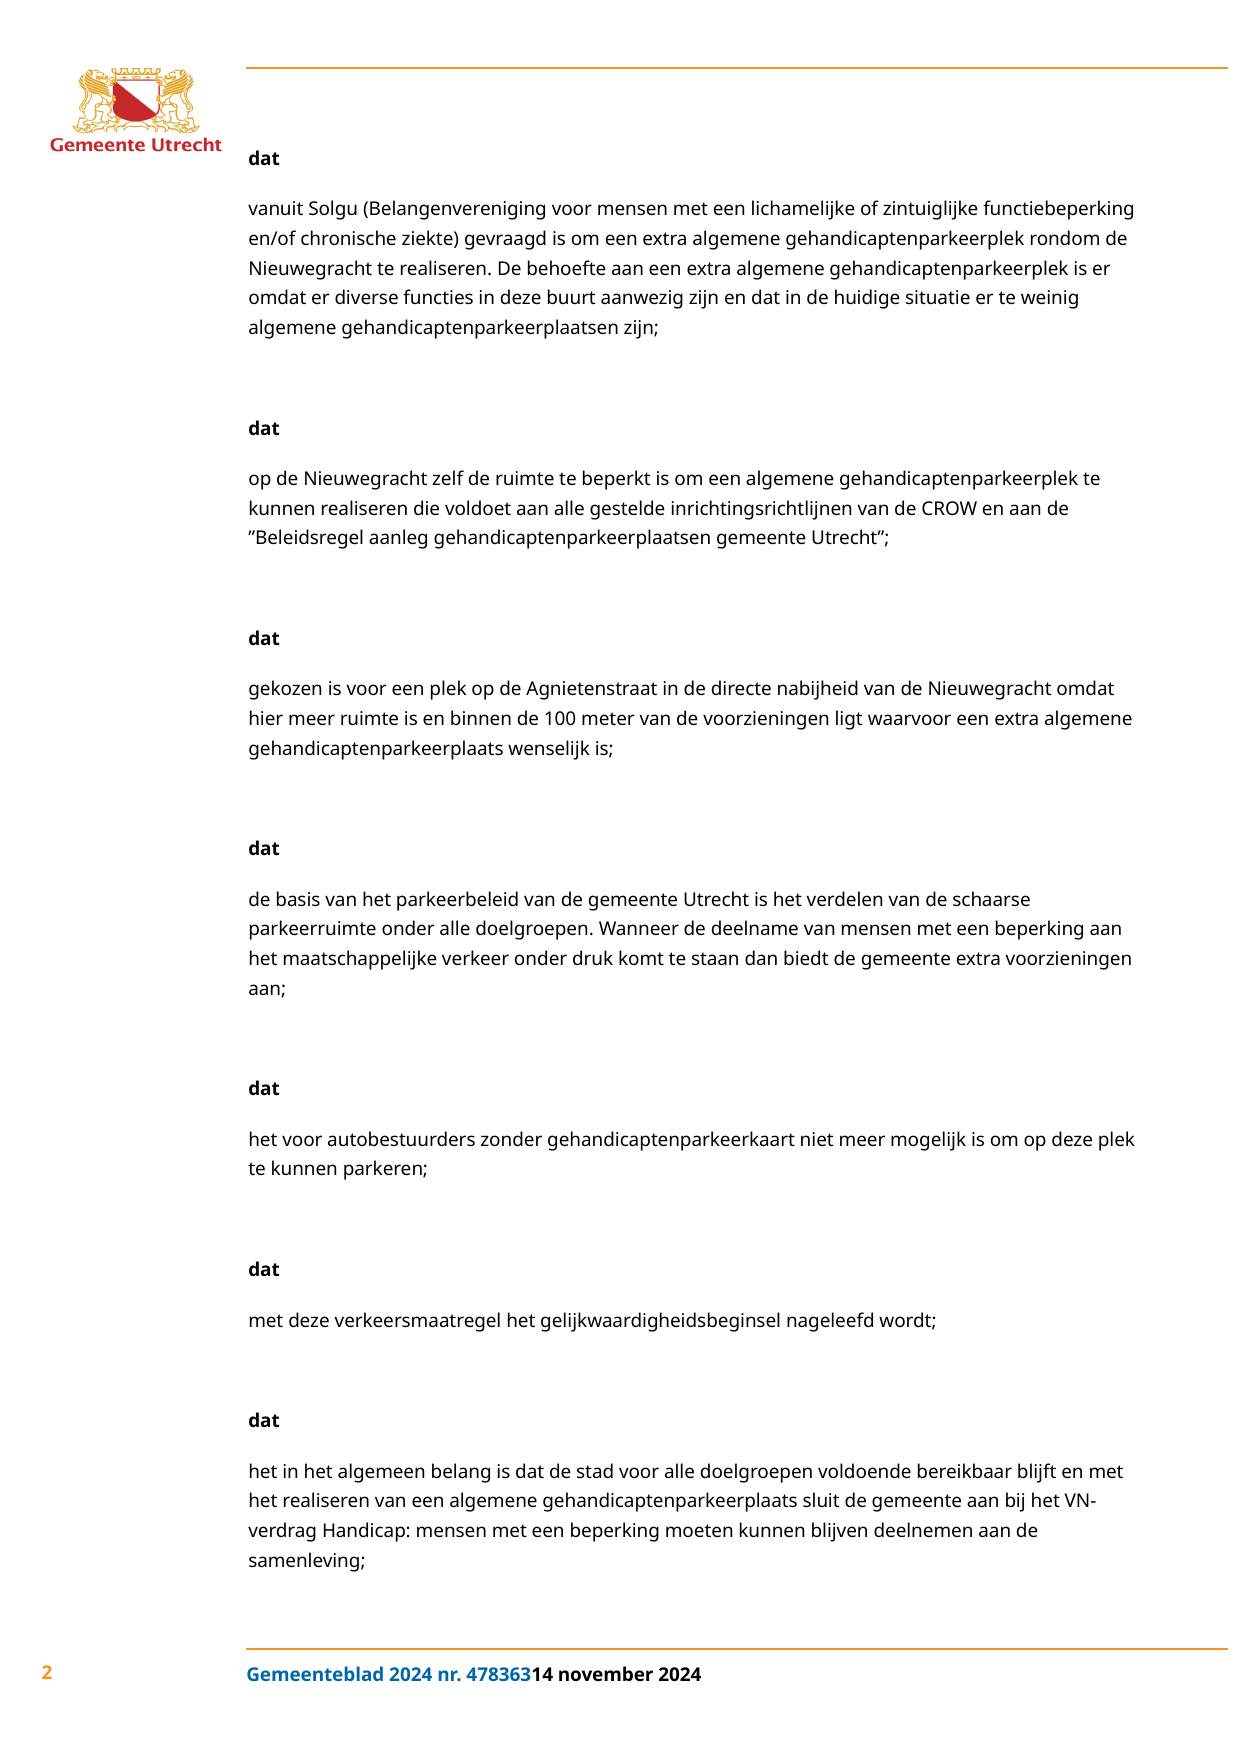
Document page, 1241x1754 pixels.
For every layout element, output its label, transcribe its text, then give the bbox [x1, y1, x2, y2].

text dat [248, 415, 1152, 441]
text dat [248, 1408, 1152, 1433]
text het in het algemeen belang is dat de stad voor alle doelgroepen voldoende bereikbaar blijft en met het realiseren van een algemene gehandicaptenparkeerplaats sluit de gemeente aan bij het VN-verdrag Handicap: mensen met een beperking moeten kunnen blijven deelnemen aan de samenleving; [248, 1458, 1152, 1573]
text met deze verkeersmaatregel het gelijkwaardigheidsbeginsel nageleefd wordt; [248, 1307, 1152, 1333]
picture [41, 47, 231, 172]
text dat [248, 1076, 1152, 1101]
text dat [248, 145, 1152, 171]
text gekozen is voor een plek op de Agnietenstraat in de directe nabijheid van de Nieuwegracht omdat hier meer ruimte is en binnen de 100 meter van de voorzieningen ligt waarvoor een extra algemene gehandicaptenparkeerplaats wenselijk is; [248, 676, 1152, 761]
text dat [248, 1256, 1152, 1282]
text dat [248, 625, 1152, 651]
text dat [248, 836, 1152, 861]
text de basis van het parkeerbeleid van de gemeente Utrecht is het verdelen van de schaarse parkeerruimte onder alle doelgroepen. Wanneer de deelname van mensen met een beperking aan het maatschappelijke verkeer onder druk komt te staan dan biedt de gemeente extra voorzieningen aan; [248, 886, 1152, 1001]
text het voor autobestuurders zonder gehandicaptenparkeerkaart niet meer mogelijk is om op deze plek te kunnen parkeren; [248, 1126, 1152, 1181]
text op de Nieuwegracht zelf de ruimte te beperkt is om een algemene gehandicaptenparkeerplek te kunnen realiseren die voldoet aan alle gestelde inrichtingsrichtlijnen van de CROW en aan de ”Beleidsregel aanleg gehandicaptenparkeerplaatsen gemeente Utrecht”; [248, 465, 1152, 550]
text vanuit Solgu (Belangenvereniging voor mensen met een lichamelijke of zintuiglijke functiebeperking en/of chronische ziekte) gevraagd is om een extra algemene gehandicaptenparkeerplek rondom de Nieuwegracht te realiseren. De behoefte aan een extra algemene gehandicaptenparkeerplek is er omdat er diverse functies in deze buurt aanwezig zijn en dat in de huidige situatie er te weinig algemene gehandicaptenparkeerplaatsen zijn; [248, 196, 1152, 340]
